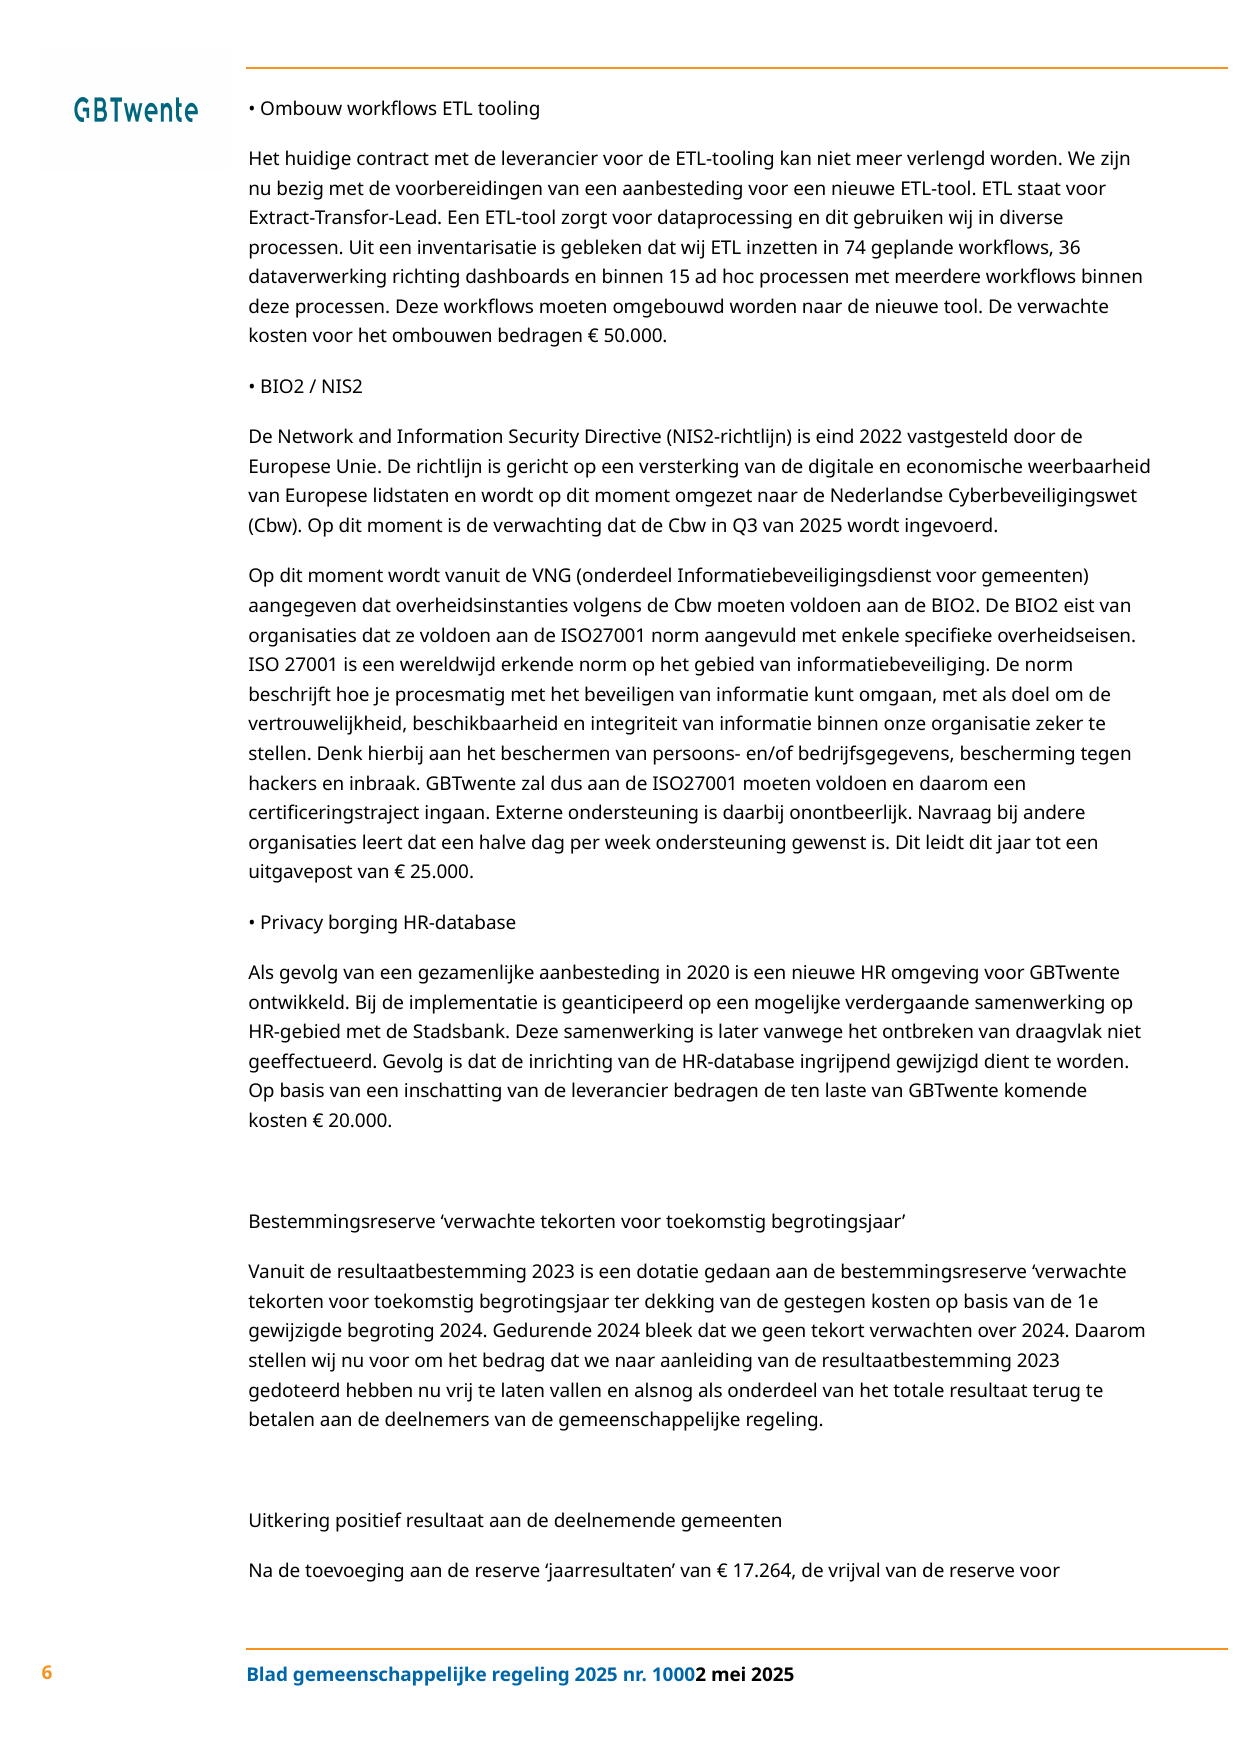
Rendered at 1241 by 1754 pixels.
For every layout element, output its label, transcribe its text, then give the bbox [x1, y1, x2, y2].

text • BIO2 / NIS2 [248, 373, 1152, 399]
text Het huidige contract met de leverancier voor de ETL-tooling kan niet meer verlengd worden. We zijn nu bezig met de voorbereidingen van een aanbesteding voor een nieuwe ETL-tool. ETL staat voor Extract-Transfor-Lead. Een ETL-tool zorgt voor dataprocessing en dit gebruiken wij in diverse processen. Uit een inventarisatie is gebleken dat wij ETL inzetten in 74 geplande workflows, 36 dataverwerking richting dashboards en binnen 15 ad hoc processen met meerdere workflows binnen deze processen. Deze workflows moeten omgebouwd worden naar de nieuwe tool. De verwachte kosten voor het ombouwen bedragen € 50.000. [248, 145, 1152, 348]
text • Ombouw workflows ETL tooling [248, 95, 1152, 121]
text • Privacy borging HR-database [248, 909, 1152, 935]
text Als gevolg van een gezamenlijke aanbesteding in 2020 is een nieuwe HR omgeving voor GBTwente ontwikkeld. Bij de implementatie is geanticipeerd op een mogelijke verdergaande samenwerking op HR-gebied met de Stadsbank. Deze samenwerking is later vanwege het ontbreken van draagvlak niet geeffectueerd. Gevolg is dat de inrichting van de HR-database ingrijpend gewijzigd dient te worden. Op basis van een inschatting van de leverancier bedragen de ten laste van GBTwente komende kosten € 20.000. [248, 959, 1152, 1133]
text Uitkering positief resultaat aan de deelnemende gemeenten [248, 1507, 1152, 1533]
picture [41, 47, 231, 172]
text Na de toevoeging aan de reserve ‘jaarresultaten’ van € 17.264, de vrijval van de reserve voor [248, 1558, 1152, 1583]
text Bestemmingsreserve ‘verwachte tekorten voor toekomstig begrotingsjaar’ [248, 1208, 1152, 1234]
text Op dit moment wordt vanuit de VNG (onderdeel Informatiebeveiligingsdienst voor gemeenten) aangegeven dat overheidsinstanties volgens de Cbw moeten voldoen aan de BIO2. De BIO2 eist van organisaties dat ze voldoen aan de ISO27001 norm aangevuld met enkele specifieke overheidseisen. ISO 27001 is een wereldwijd erkende norm op het gebied van informatiebeveiliging. De norm beschrijft hoe je procesmatig met het beveiligen van informatie kunt omgaan, met als doel om de vertrouwelijkheid, beschikbaarheid en integriteit van informatie binnen onze organisatie zeker te stellen. Denk hierbij aan het beschermen van persoons- en/of bedrijfsgegevens, bescherming tegen hackers en inbraak. GBTwente zal dus aan de ISO27001 moeten voldoen en daarom een certificeringstraject ingaan. Externe ondersteuning is daarbij onontbeerlijk. Navraag bij andere organisaties leert dat een halve dag per week ondersteuning gewenst is. Dit leidt dit jaar tot een uitgavepost van € 25.000. [248, 563, 1152, 884]
text Vanuit de resultaatbestemming 2023 is een dotatie gedaan aan de bestemmingsreserve ‘verwachte tekorten voor toekomstig begrotingsjaar ter dekking van de gestegen kosten op basis van de 1e gewijzigde begroting 2024. Gedurende 2024 bleek dat we geen tekort verwachten over 2024. Daarom stellen wij nu voor om het bedrag dat we naar aanleiding van de resultaatbestemming 2023 gedoteerd hebben nu vrij te laten vallen en alsnog als onderdeel van het totale resultaat terug te betalen aan de deelnemers van de gemeenschappelijke regeling. [248, 1258, 1152, 1432]
text De Network and Information Security Directive (NIS2-richtlijn) is eind 2022 vastgesteld door de Europese Unie. De richtlijn is gericht op een versterking van de digitale en economische weerbaarheid van Europese lidstaten en wordt op dit moment omgezet naar de Nederlandse Cyberbeveiligingswet (Cbw). Op dit moment is de verwachting dat de Cbw in Q3 van 2025 wordt ingevoerd. [248, 423, 1152, 538]
